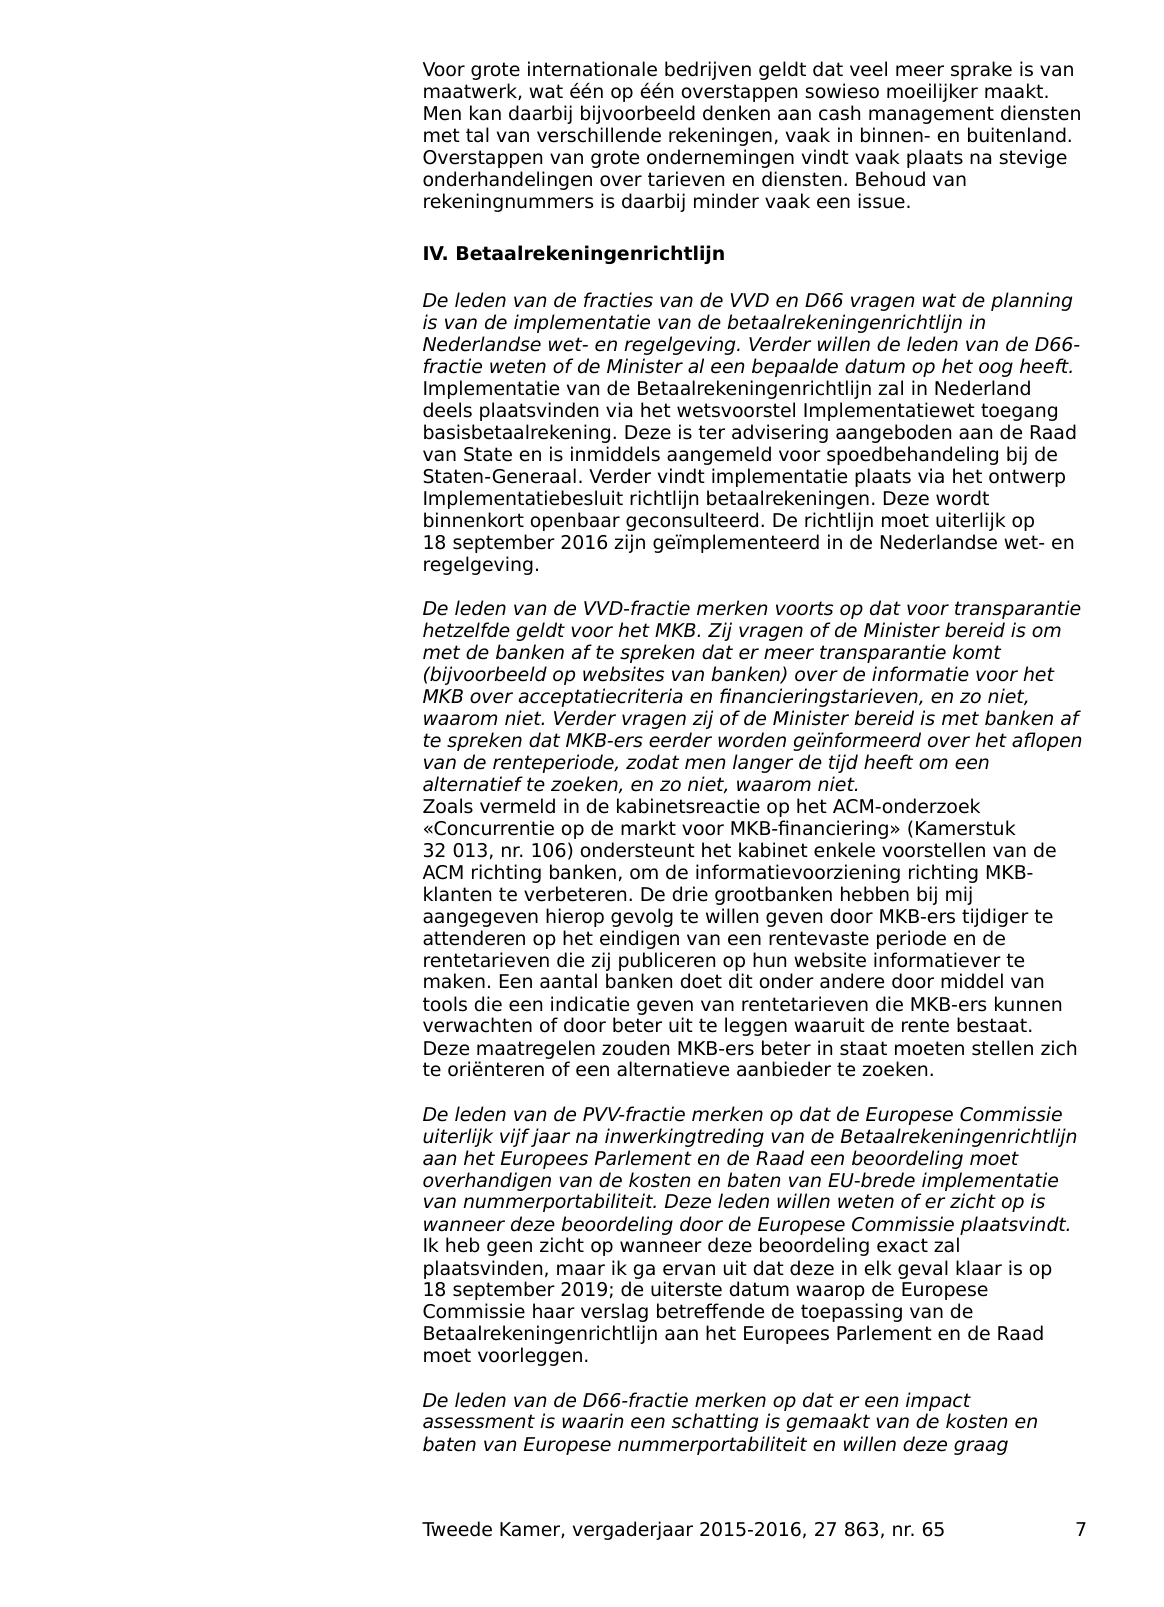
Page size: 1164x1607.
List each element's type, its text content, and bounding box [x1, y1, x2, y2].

text Ik heb geen zicht op wanneer deze beoordeling exact zal plaatsvinden, maar ik ga ervan uit dat deze in elk geval klaar is op 18 september 2019; de uiterste datum waarop de Europese Commissie haar verslag betreffende de toepassing van de Betaalrekeningenrichtlijn aan het Europees Parlement en de Raad moet voorleggen. [422, 1235, 1087, 1367]
text Voor grote internationale bedrijven geldt dat veel meer sprake is van maatwerk, wat één op één overstappen sowieso moeilijker maakt. Men kan daarbij bijvoorbeeld denken aan cash management diensten met tal van verschillende rekeningen, vaak in binnen- en buitenland. Overstappen van grote ondernemingen vindt vaak plaats na stevige onderhandelingen over tarieven en diensten. Behoud van rekeningnummers is daarbij minder vaak een issue. [422, 59, 1087, 213]
text De leden van de PVV-fractie merken op dat de Europese Commissie uiterlijk vijf jaar na inwerkingtreding van de Betaalrekeningenrichtlijn aan het Europees Parlement en de Raad een beoordeling moet overhandigen van de kosten en baten van EU-brede implementatie van nummerportabiliteit. Deze leden willen weten of er zicht op is wanneer deze beoordeling door de Europese Commissie plaatsvindt. [422, 1103, 1087, 1235]
text De leden van de D66-fractie merken op dat er een impact assessment is waarin een schatting is gemaakt van de kosten en baten van Europese nummerportabiliteit en willen deze graag [422, 1389, 1087, 1455]
subtitle IV. Betaalrekeningenrichtlijn [422, 243, 1087, 265]
text Zoals vermeld in de kabinetsreactie op het ACM-onderzoek «Concurrentie op de markt voor MKB-financiering» (Kamerstuk 32 013, nr. 106) ondersteunt het kabinet enkele voorstellen van de ACM richting banken, om de informatievoorziening richting MKB-klanten te verbeteren. De drie grootbanken hebben bij mij aangegeven hierop gevolg te willen geven door MKB-ers tijdiger te attenderen op het eindigen van een rentevaste periode en de rentetarieven die zij publiceren op hun website informatiever te maken. Een aantal banken doet dit onder andere door middel van tools die een indicatie geven van rentetarieven die MKB-ers kunnen verwachten of door beter uit te leggen waaruit de rente bestaat. Deze maatregelen zouden MKB-ers beter in staat moeten stellen zich te oriënteren of een alternatieve aanbieder te zoeken. [422, 796, 1087, 1081]
text De leden van de fracties van de VVD en D66 vragen wat de planning is van de implementatie van de betaalrekeningenrichtlijn in Nederlandse wet- en regelgeving. Verder willen de leden van de D66-fractie weten of de Minister al een bepaalde datum op het oog heeft. [422, 290, 1087, 378]
text De leden van de VVD-fractie merken voorts op dat voor transparantie hetzelfde geldt voor het MKB. Zij vragen of de Minister bereid is om met de banken af te spreken dat er meer transparantie komt (bijvoorbeeld op websites van banken) over de informatie voor het MKB over acceptatiecriteria en financieringstarieven, en zo niet, waarom niet. Verder vragen zij of de Minister bereid is met banken af te spreken dat MKB-ers eerder worden geïnformeerd over het aflopen van de renteperiode, zodat men langer de tijd heeft om een alternatief te zoeken, en zo niet, waarom niet. [422, 598, 1087, 796]
text Implementatie van de Betaalrekeningenrichtlijn zal in Nederland deels plaatsvinden via het wetsvoorstel Implementatiewet toegang basisbetaalrekening. Deze is ter advisering aangeboden aan de Raad van State en is inmiddels aangemeld voor spoedbehandeling bij de Staten-Generaal. Verder vindt implementatie plaats via het ontwerp Implementatiebesluit richtlijn betaalrekeningen. Deze wordt binnenkort openbaar geconsulteerd. De richtlijn moet uiterlijk op 18 september 2016 zijn geïmplementeerd in de Nederlandse wet- en regelgeving. [422, 378, 1087, 576]
